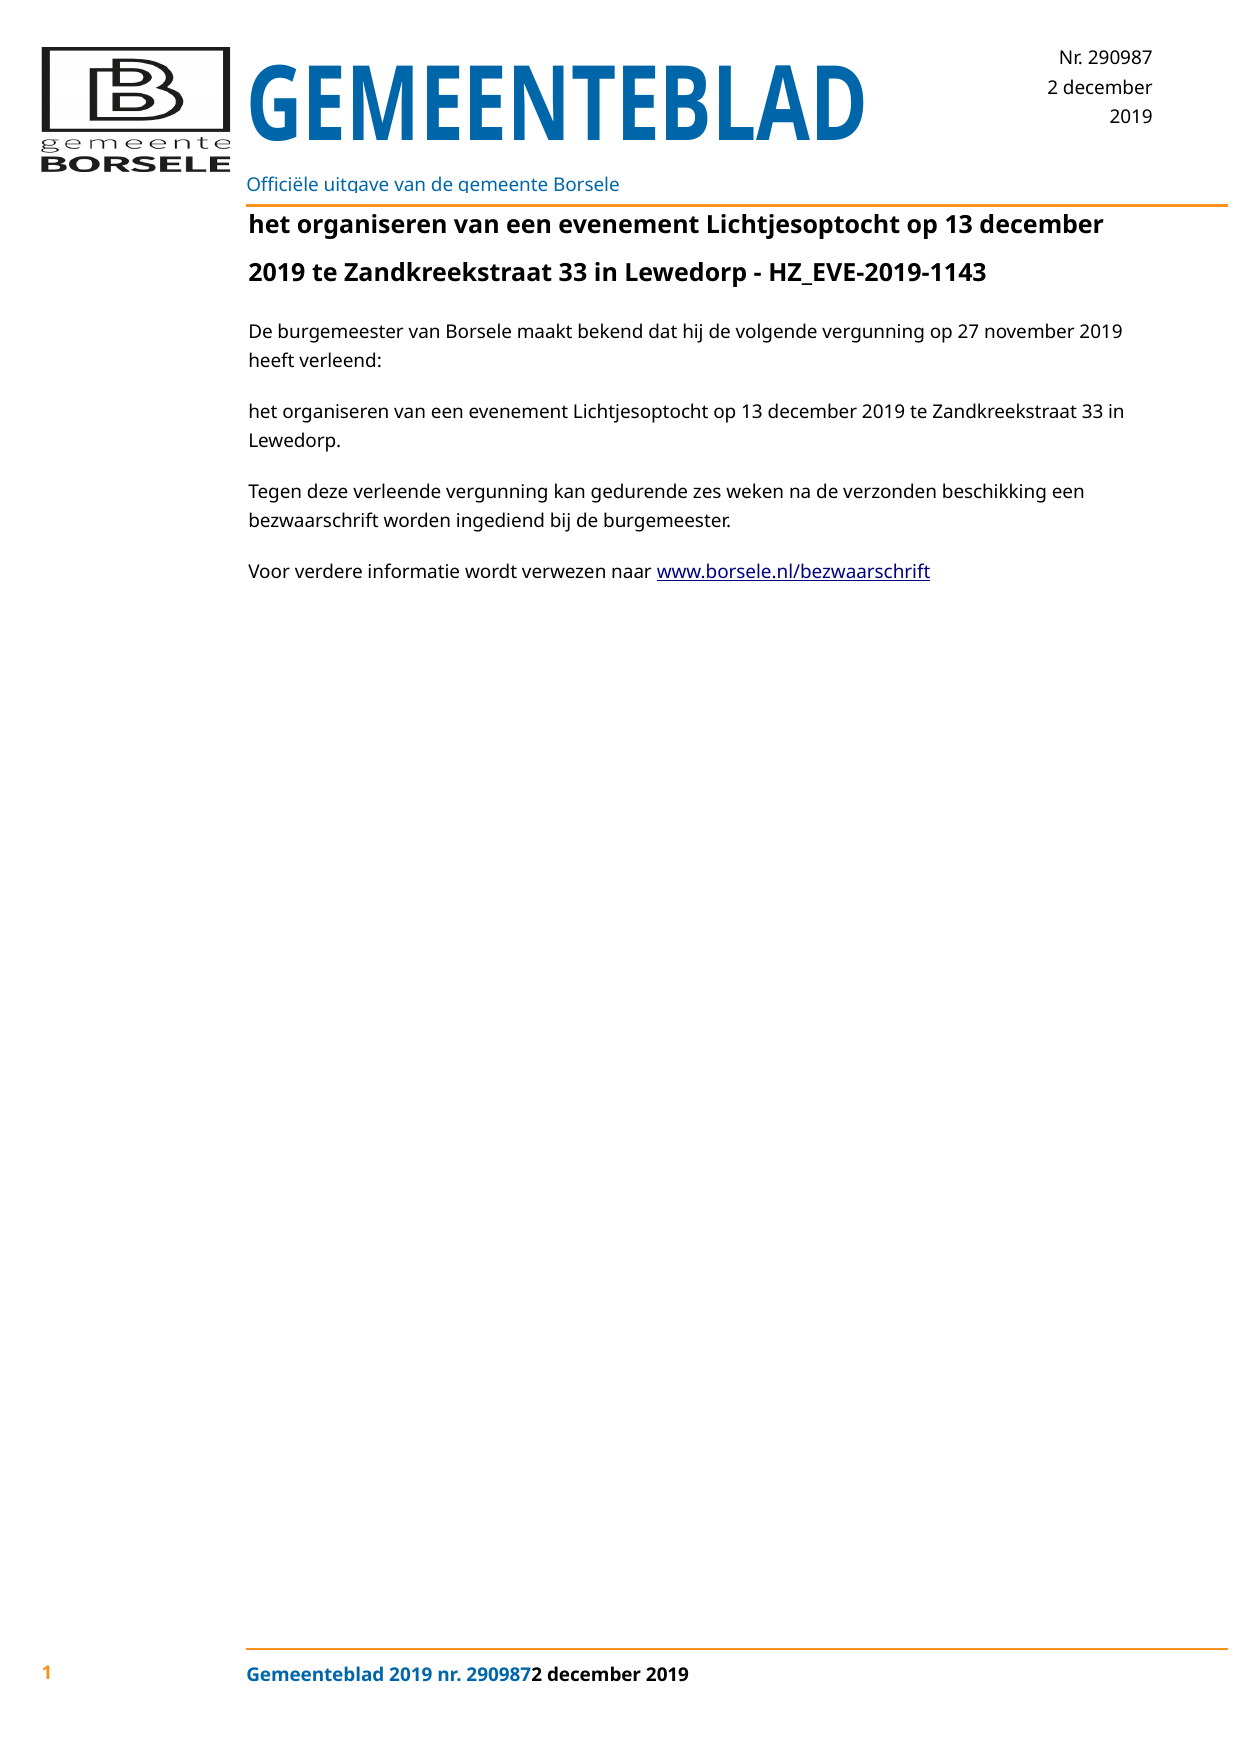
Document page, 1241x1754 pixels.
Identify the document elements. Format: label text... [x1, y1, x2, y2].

text het organiseren van een evenement Lichtjesoptocht op 13 december 2019 te Zandkreekstraat 33 in Lewedorp - HZ_EVE-2019-1143 [248, 207, 1152, 288]
text het organiseren van een evenement Lichtjesoptocht op 13 december 2019 te Zandkreekstraat 33 in Lewedorp. [248, 398, 1152, 453]
text De burgemeester van Borsele maakt bekend dat hij de volgende vergunning op 27 november 2019 heeft verleend: [248, 318, 1152, 373]
text Voor verdere informatie wordt verwezen naar www.borsele.nl/bezwaarschrift [248, 558, 1152, 584]
text Tegen deze verleende vergunning kan gedurende zes weken na de verzonden beschikking een bezwaarschrift worden ingediend bij de burgemeester. [248, 478, 1152, 533]
picture [41, 47, 231, 172]
